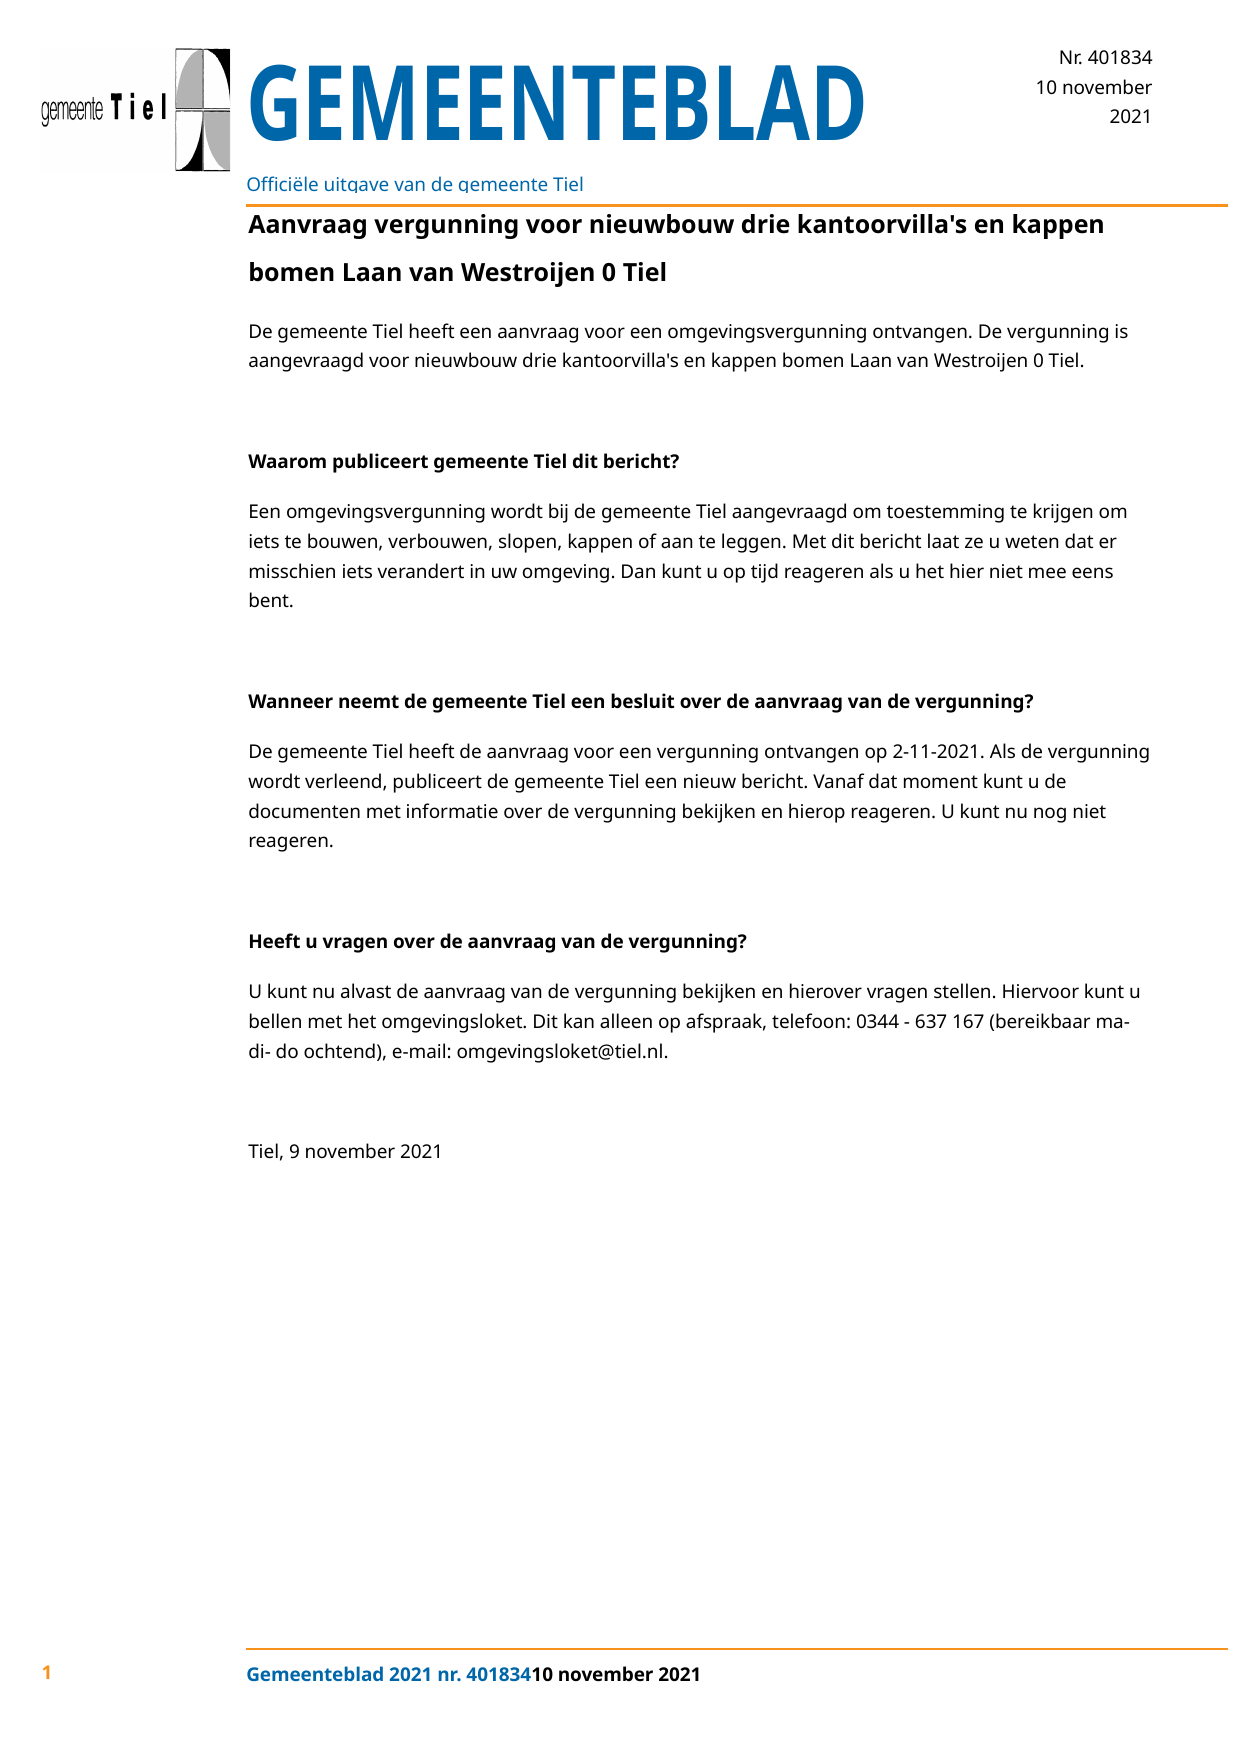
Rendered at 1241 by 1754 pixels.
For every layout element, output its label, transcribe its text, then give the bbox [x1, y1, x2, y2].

picture [41, 47, 231, 172]
text De gemeente Tiel heeft een aanvraag voor een omgevingsvergunning ontvangen. De vergunning is aangevraagd voor nieuwbouw drie kantoorvilla's en kappen bomen Laan van Westroijen 0 Tiel. [248, 318, 1152, 373]
text Een omgevingsvergunning wordt bij de gemeente Tiel aangevraagd om toestemming te krijgen om iets te bouwen, verbouwen, slopen, kappen of aan te leggen. Met dit bericht laat ze u weten dat er misschien iets verandert in uw omgeving. Dan kunt u op tijd reageren als u het hier niet mee eens bent. [248, 499, 1152, 613]
text De gemeente Tiel heeft de aanvraag voor een vergunning ontvangen op 2-11-2021. Als de vergunning wordt verleend, publiceert de gemeente Tiel een nieuw bericht. Vanaf dat moment kunt u de documenten met informatie over de vergunning bekijken en hierop reageren. U kunt nu nog niet reageren. [248, 739, 1152, 853]
text U kunt nu alvast de aanvraag van de vergunning bekijken en hierover vragen stellen. Hiervoor kunt u bellen met het omgevingsloket. Dit kan alleen op afspraak, telefoon: 0344 - 637 167 (bereikbaar ma-di- do ochtend), e-mail: omgevingsloket@tiel.nl. [248, 979, 1152, 1064]
text Heeft u vragen over de aanvraag van de vergunning? [248, 928, 1152, 954]
text Aanvraag vergunning voor nieuwbouw drie kantoorvilla's en kappen bomen Laan van Westroijen 0 Tiel [248, 207, 1152, 288]
text Waarom publiceert gemeente Tiel dit bericht? [248, 448, 1152, 474]
text Tiel, 9 november 2021 [248, 1139, 1152, 1164]
text Wanneer neemt de gemeente Tiel een besluit over de aanvraag van de vergunning? [248, 688, 1152, 714]
